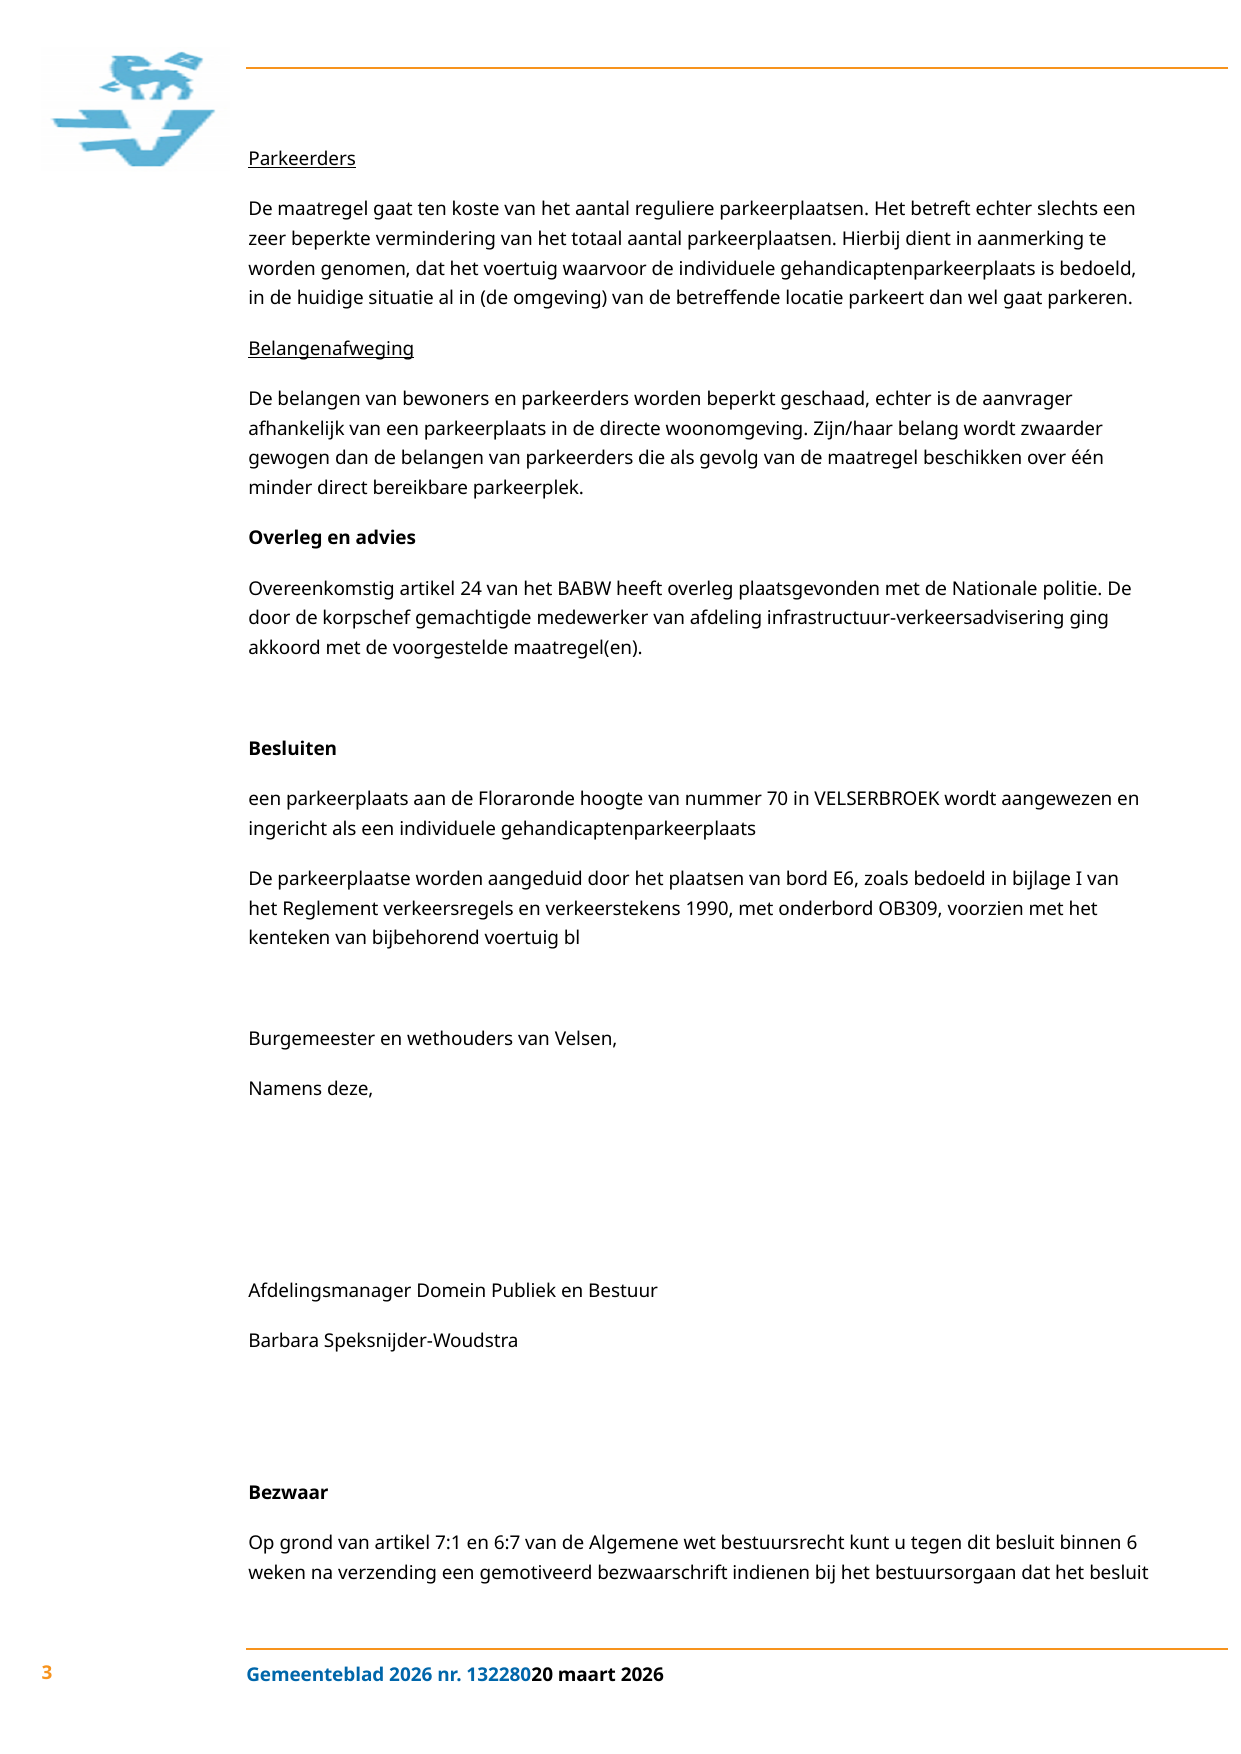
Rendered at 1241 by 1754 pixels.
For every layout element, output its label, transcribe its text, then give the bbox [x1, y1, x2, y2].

text Afdelingsmanager Domein Publiek en Bestuur [248, 1277, 1152, 1303]
text De parkeerplaatse worden aangeduid door het plaatsen van bord E6, zoals bedoeld in bijlage I van het Reglement verkeersregels en verkeerstekens 1990, met onderbord OB309, voorzien met het kenteken van bijbehorend voertuig bl [248, 865, 1152, 950]
text Belangenafweging [248, 335, 1152, 361]
text Overleg en advies [248, 524, 1152, 550]
text Parkeerders [248, 145, 1152, 171]
text Besluiten [248, 735, 1152, 761]
text De maatregel gaat ten koste van het aantal reguliere parkeerplaatsen. Het betreft echter slechts een zeer beperkte vermindering van het totaal aantal parkeerplaatsen. Hierbij dient in aanmerking te worden genomen, dat het voertuig waarvoor de individuele gehandicaptenparkeerplaats is bedoeld, in de huidige situatie al in (de omgeving) van de betreffende locatie parkeert dan wel gaat parkeren. [248, 196, 1152, 310]
text Op grond van artikel 7:1 en 6:7 van de Algemene wet bestuursrecht kunt u tegen dit besluit binnen 6 weken na verzending een gemotiveerd bezwaarschrift indienen bij het bestuursorgaan dat het besluit [248, 1529, 1152, 1585]
text Burgemeester en wethouders van Velsen, [248, 1025, 1152, 1051]
text Bezwaar [248, 1479, 1152, 1505]
text Overeenkomstig artikel 24 van het BABW heeft overleg plaatsgevonden met de Nationale politie. De door de korpschef gemachtigde medewerker van afdeling infrastructuur-verkeersadvisering ging akkoord met de voorgestelde maatregel(en). [248, 575, 1152, 660]
text De belangen van bewoners en parkeerders worden beperkt geschaad, echter is de aanvrager afhankelijk van een parkeerplaats in de directe woonomgeving. Zijn/haar belang wordt zwaarder gewogen dan de belangen van parkeerders die als gevolg van de maatregel beschikken over één minder direct bereikbare parkeerplek. [248, 385, 1152, 500]
text een parkeerplaats aan de Floraronde hoogte van nummer 70 in VELSERBROEK wordt aangewezen en ingericht als een individuele gehandicaptenparkeerplaats [248, 785, 1152, 841]
picture [41, 47, 231, 172]
text Barbara Speksnijder-Woudstra [248, 1328, 1152, 1353]
text Namens deze, [248, 1076, 1152, 1101]
